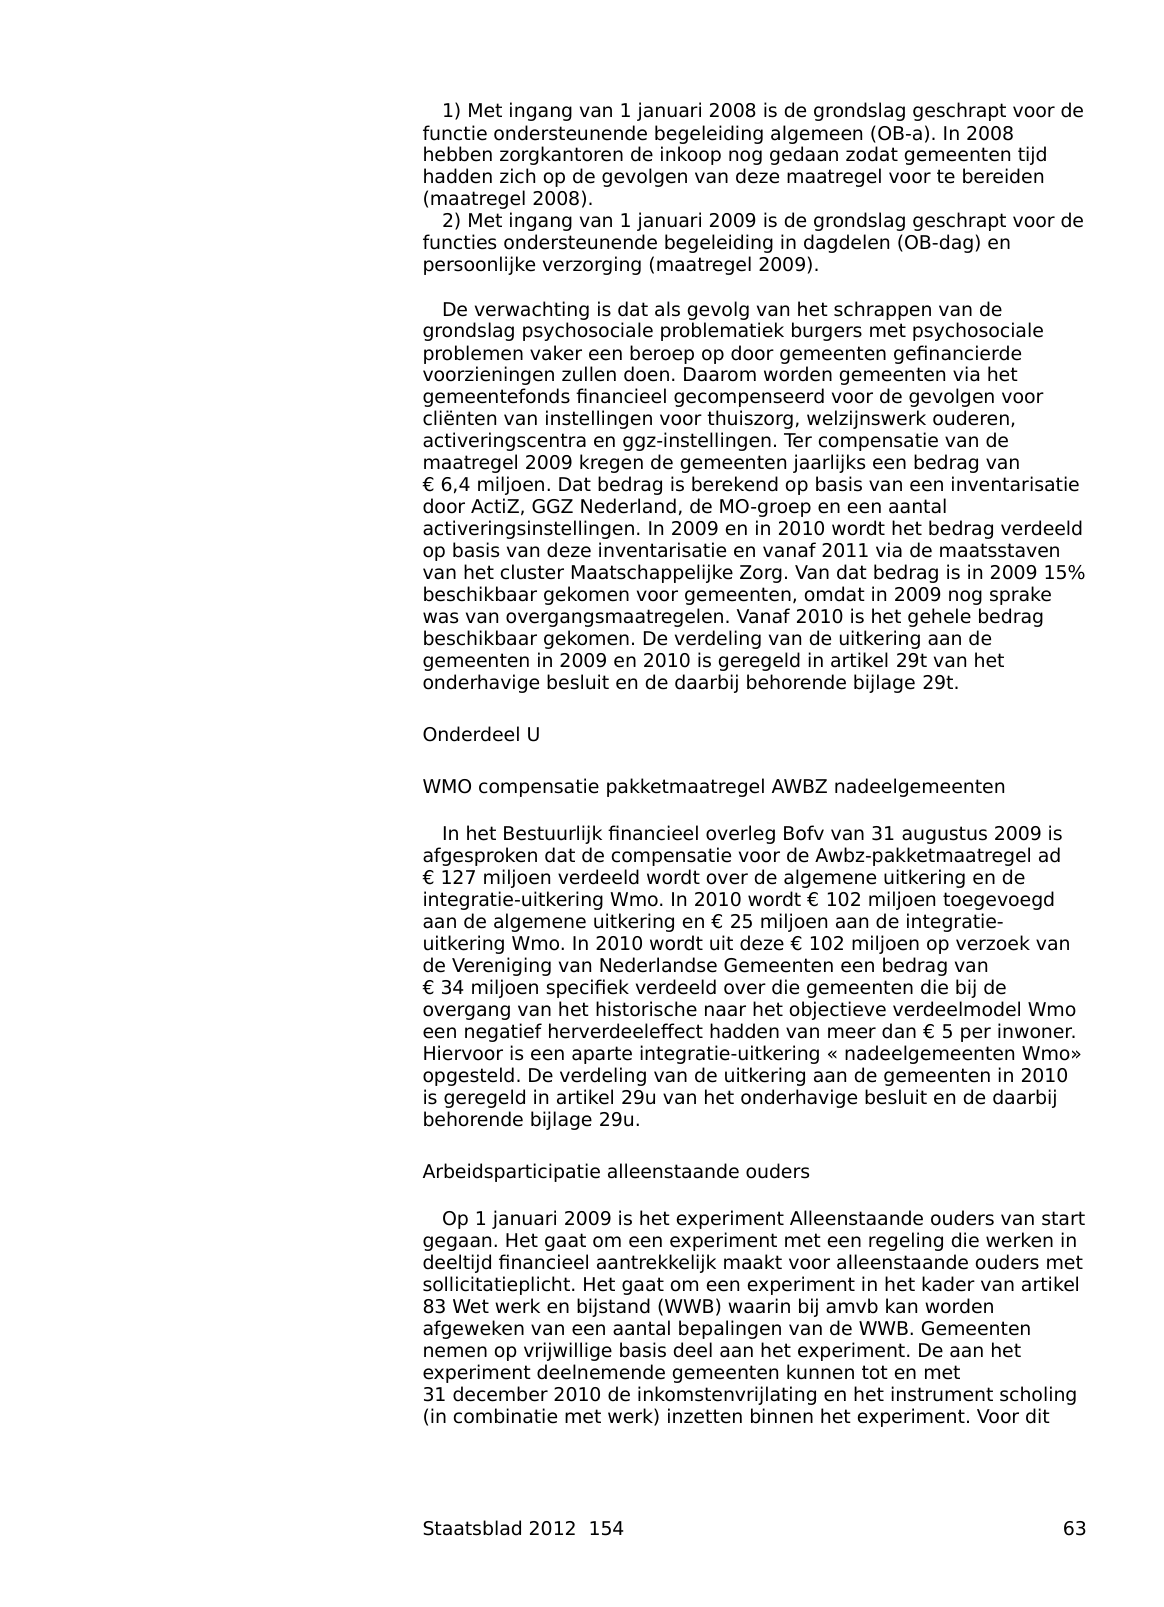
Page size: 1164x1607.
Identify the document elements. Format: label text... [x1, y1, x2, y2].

text In het Bestuurlijk financieel overleg Bofv van 31 augustus 2009 is afgesproken dat de compensatie voor de Awbz-pakketmaatregel ad € 127 miljoen verdeeld wordt over de algemene uitkering en de integratie-uitkering Wmo. In 2010 wordt € 102 miljoen toegevoegd aan de algemene uitkering en € 25 miljoen aan de integratie-uitkering Wmo. In 2010 wordt uit deze € 102 miljoen op verzoek van de Vereniging van Nederlandse Gemeenten een bedrag van € 34 miljoen specifiek verdeeld over die gemeenten die bij de overgang van het historische naar het objectieve verdeelmodel Wmo een negatief herverdeeleffect hadden van meer dan € 5 per inwoner. Hiervoor is een aparte integratie-uitkering « nadeelgemeenten Wmo» opgesteld. De verdeling van de uitkering aan de gemeenten in 2010 is geregeld in artikel 29u van het onderhavige besluit en de daarbij behorende bijlage 29u. [422, 823, 1087, 1131]
text 1) Met ingang van 1 januari 2008 is de grondslag geschrapt voor de functie ondersteunende begeleiding algemeen (OB-a). In 2008 hebben zorgkantoren de inkoop nog gedaan zodat gemeenten tijd hadden zich op de gevolgen van deze maatregel voor te bereiden (maatregel 2008). [422, 100, 1087, 210]
text De verwachting is dat als gevolg van het schrappen van de grondslag psychosociale problematiek burgers met psychosociale problemen vaker een beroep op door gemeenten gefinancierde voorzieningen zullen doen. Daarom worden gemeenten via het gemeentefonds financieel gecompenseerd voor de gevolgen voor cliënten van instellingen voor thuiszorg, welzijnswerk ouderen, activeringscentra en ggz-instellingen. Ter compensatie van de maatregel 2009 kregen de gemeenten jaarlijks een bedrag van € 6,4 miljoen. Dat bedrag is berekend op basis van een inventarisatie door ActiZ, GGZ Nederland, de MO-groep en een aantal activeringsinstellingen. In 2009 en in 2010 wordt het bedrag verdeeld op basis van deze inventarisatie en vanaf 2011 via de maatsstaven van het cluster Maatschappelijke Zorg. Van dat bedrag is in 2009 15% beschikbaar gekomen voor gemeenten, omdat in 2009 nog sprake was van overgangsmaatregelen. Vanaf 2010 is het gehele bedrag beschikbaar gekomen. De verdeling van de uitkering aan de gemeenten in 2009 en 2010 is geregeld in artikel 29t van het onderhavige besluit en de daarbij behorende bijlage 29t. [422, 298, 1087, 694]
text Op 1 januari 2009 is het experiment Alleenstaande ouders van start gegaan. Het gaat om een experiment met een regeling die werken in deeltijd financieel aantrekkelijk maakt voor alleenstaande ouders met sollicitatieplicht. Het gaat om een experiment in het kader van artikel 83 Wet werk en bijstand (WWB) waarin bij amvb kan worden afgeweken van een aantal bepalingen van de WWB. Gemeenten nemen op vrijwillige basis deel aan het experiment. De aan het experiment deelnemende gemeenten kunnen tot en met 31 december 2010 de inkomstenvrijlating en het instrument scholing (in combinatie met werk) inzetten binnen het experiment. Voor dit [422, 1208, 1087, 1427]
subtitle Arbeidsparticipatie alleenstaande ouders [422, 1161, 1087, 1183]
subtitle WMO compensatie pakketmaatregel AWBZ nadeelgemeenten [422, 776, 1087, 798]
text 2) Met ingang van 1 januari 2009 is de grondslag geschrapt voor de functies ondersteunende begeleiding in dagdelen (OB-dag) en persoonlijke verzorging (maatregel 2009). [422, 210, 1087, 276]
subtitle Onderdeel U [422, 724, 1087, 746]
